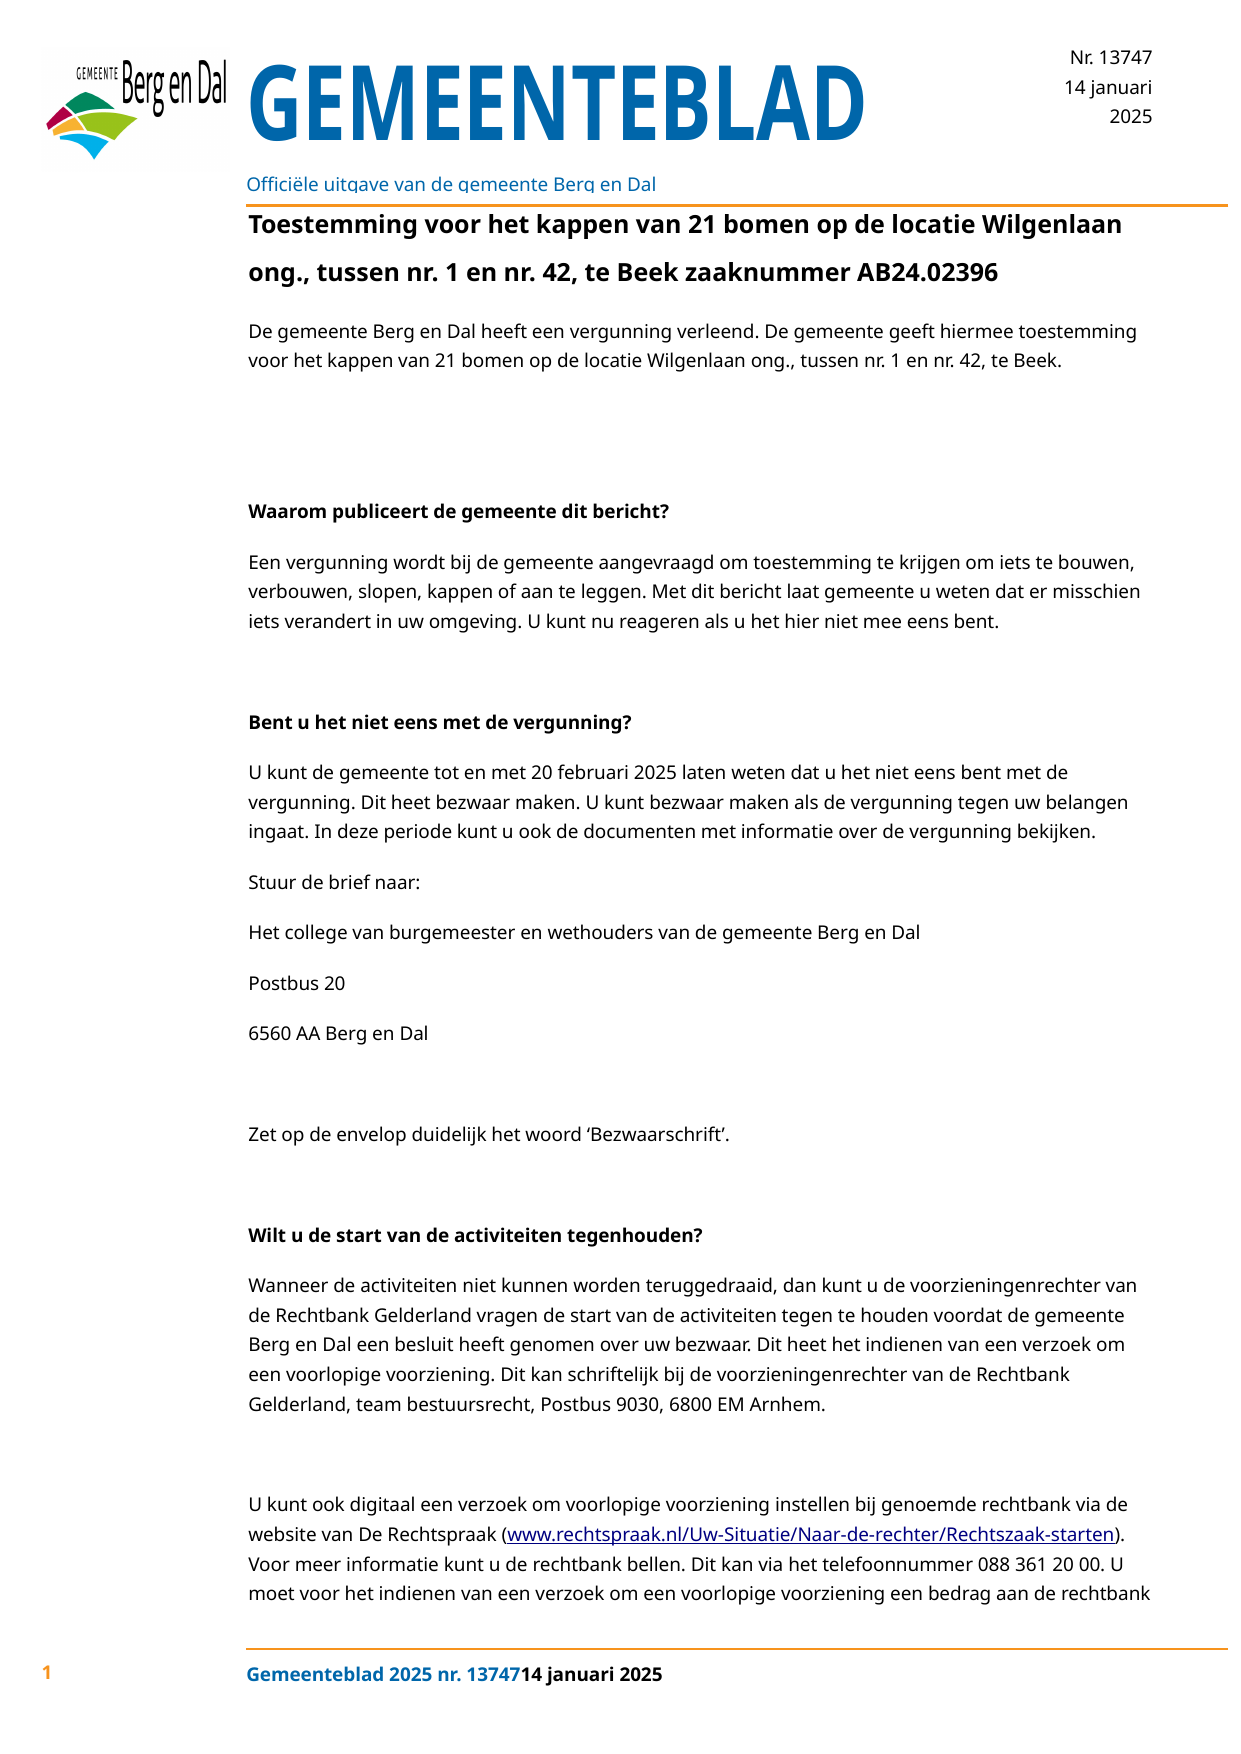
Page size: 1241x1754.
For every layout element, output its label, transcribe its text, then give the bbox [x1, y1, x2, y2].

text Postbus 20 [248, 970, 1152, 996]
text Stuur de brief naar: [248, 869, 1152, 895]
text U kunt de gemeente tot en met 20 februari 2025 laten weten dat u het niet eens bent met de vergunning. Dit heet bezwaar maken. U kunt bezwaar maken als de vergunning tegen uw belangen ingaat. In deze periode kunt u ook de documenten met informatie over de vergunning bekijken. [248, 759, 1152, 844]
text Waarom publiceert de gemeente dit bericht? [248, 499, 1152, 524]
text 6560 AA Berg en Dal [248, 1020, 1152, 1046]
text Bent u het niet eens met de vergunning? [248, 709, 1152, 735]
text De gemeente Berg en Dal heeft een vergunning verleend. De gemeente geeft hiermee toestemming voor het kappen van 21 bomen op de locatie Wilgenlaan ong., tussen nr. 1 en nr. 42, te Beek. [248, 318, 1152, 373]
text Zet op de envelop duidelijk het woord ‘Bezwaarschrift’. [248, 1121, 1152, 1147]
text Een vergunning wordt bij de gemeente aangevraagd om toestemming te krijgen om iets te bouwen, verbouwen, slopen, kappen of aan te leggen. Met dit bericht laat gemeente u weten dat er misschien iets verandert in uw omgeving. U kunt nu reageren als u het hier niet mee eens bent. [248, 549, 1152, 634]
text Wanneer de activiteiten niet kunnen worden teruggedraaid, dan kunt u de voorzieningenrechter van de Rechtbank Gelderland vragen de start van de activiteiten tegen te houden voordat de gemeente Berg en Dal een besluit heeft genomen over uw bezwaar. Dit heet het indienen van een verzoek om een voorlopige voorziening. Dit kan schriftelijk bij de voorzieningenrechter van de Rechtbank Gelderland, team bestuursrecht, Postbus 9030, 6800 EM Arnhem. [248, 1272, 1152, 1417]
text U kunt ook digitaal een verzoek om voorlopige voorziening instellen bij genoemde rechtbank via de website van De Rechtspraak (www.rechtspraak.nl/Uw-Situatie/Naar-de-rechter/Rechtszaak-starten). Voor meer informatie kunt u de rechtbank bellen. Dit kan via het telefoonnummer 088 361 20 00. U moet voor het indienen van een verzoek om een voorlopige voorziening een bedrag aan de rechtbank [248, 1492, 1152, 1606]
text Wilt u de start van de activiteiten tegenhouden? [248, 1222, 1152, 1248]
text Toestemming voor het kappen van 21 bomen op de locatie Wilgenlaan ong., tussen nr. 1 en nr. 42, te Beek zaaknummer AB24.02396 [248, 207, 1152, 288]
text Het college van burgemeester en wethouders van de gemeente Berg en Dal [248, 919, 1152, 945]
picture [41, 47, 231, 172]
